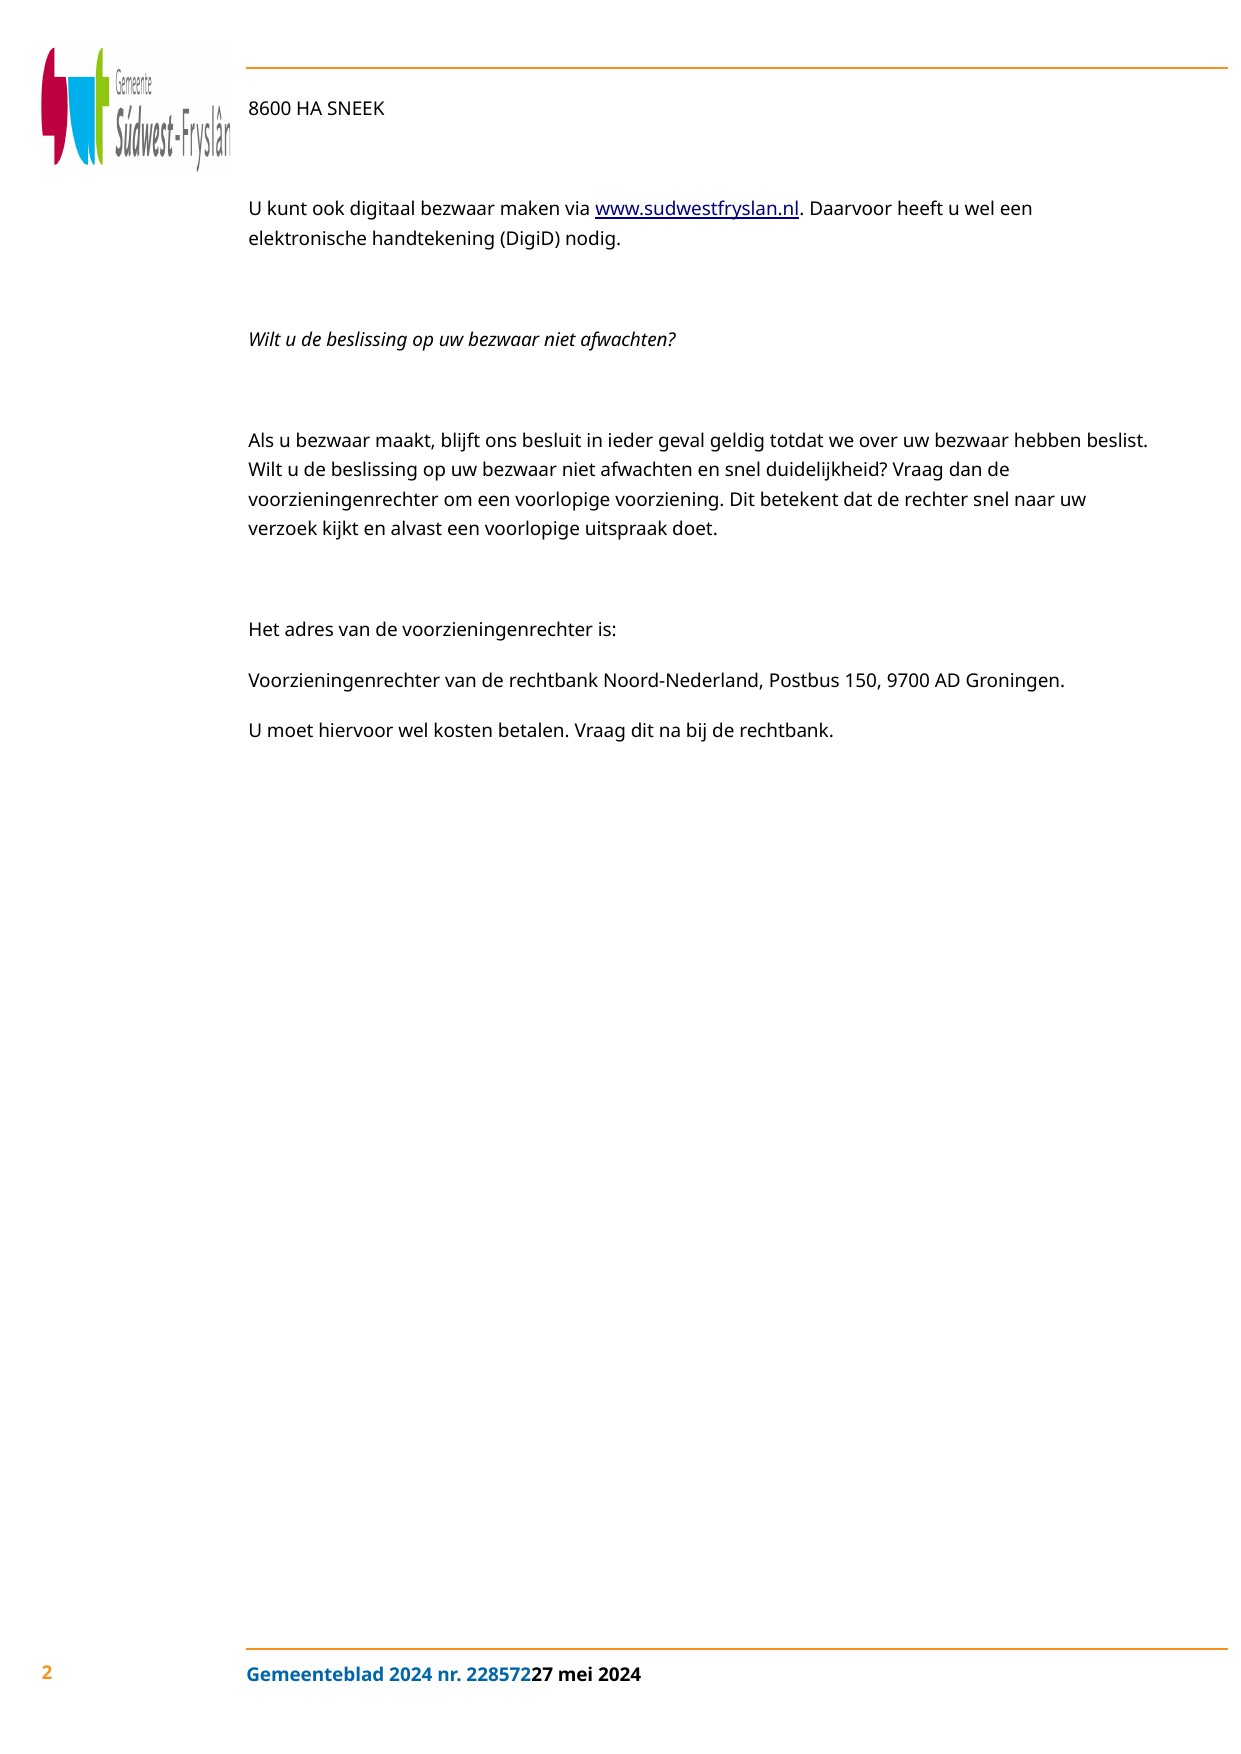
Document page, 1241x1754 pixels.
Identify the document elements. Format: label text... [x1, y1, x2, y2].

text Het adres van de voorzieningenrechter is: [248, 616, 1152, 642]
picture [41, 47, 231, 172]
text Als u bezwaar maakt, blijft ons besluit in ieder geval geldig totdat we over uw bezwaar hebben beslist. Wilt u de beslissing op uw bezwaar niet afwachten en snel duidelijkheid? Vraag dan de voorzieningenrechter om een voorlopige voorziening. Dit betekent dat de rechter snel naar uw verzoek kijkt en alvast een voorlopige uitspraak doet. [248, 427, 1152, 541]
text Wilt u de beslissing op uw bezwaar niet afwachten? [248, 326, 1152, 352]
text U moet hiervoor wel kosten betalen. Vraag dit na bij de rechtbank. [248, 717, 1152, 743]
text U kunt ook digitaal bezwaar maken via www.sudwestfryslan.nl. Daarvoor heeft u wel een elektronische handtekening (DigiD) nodig. [248, 196, 1152, 251]
text Voorzieningenrechter van de rechtbank Noord-Nederland, Postbus 150, 9700 AD Groningen. [248, 667, 1152, 693]
text 8600 HA SNEEK [248, 95, 1152, 121]
